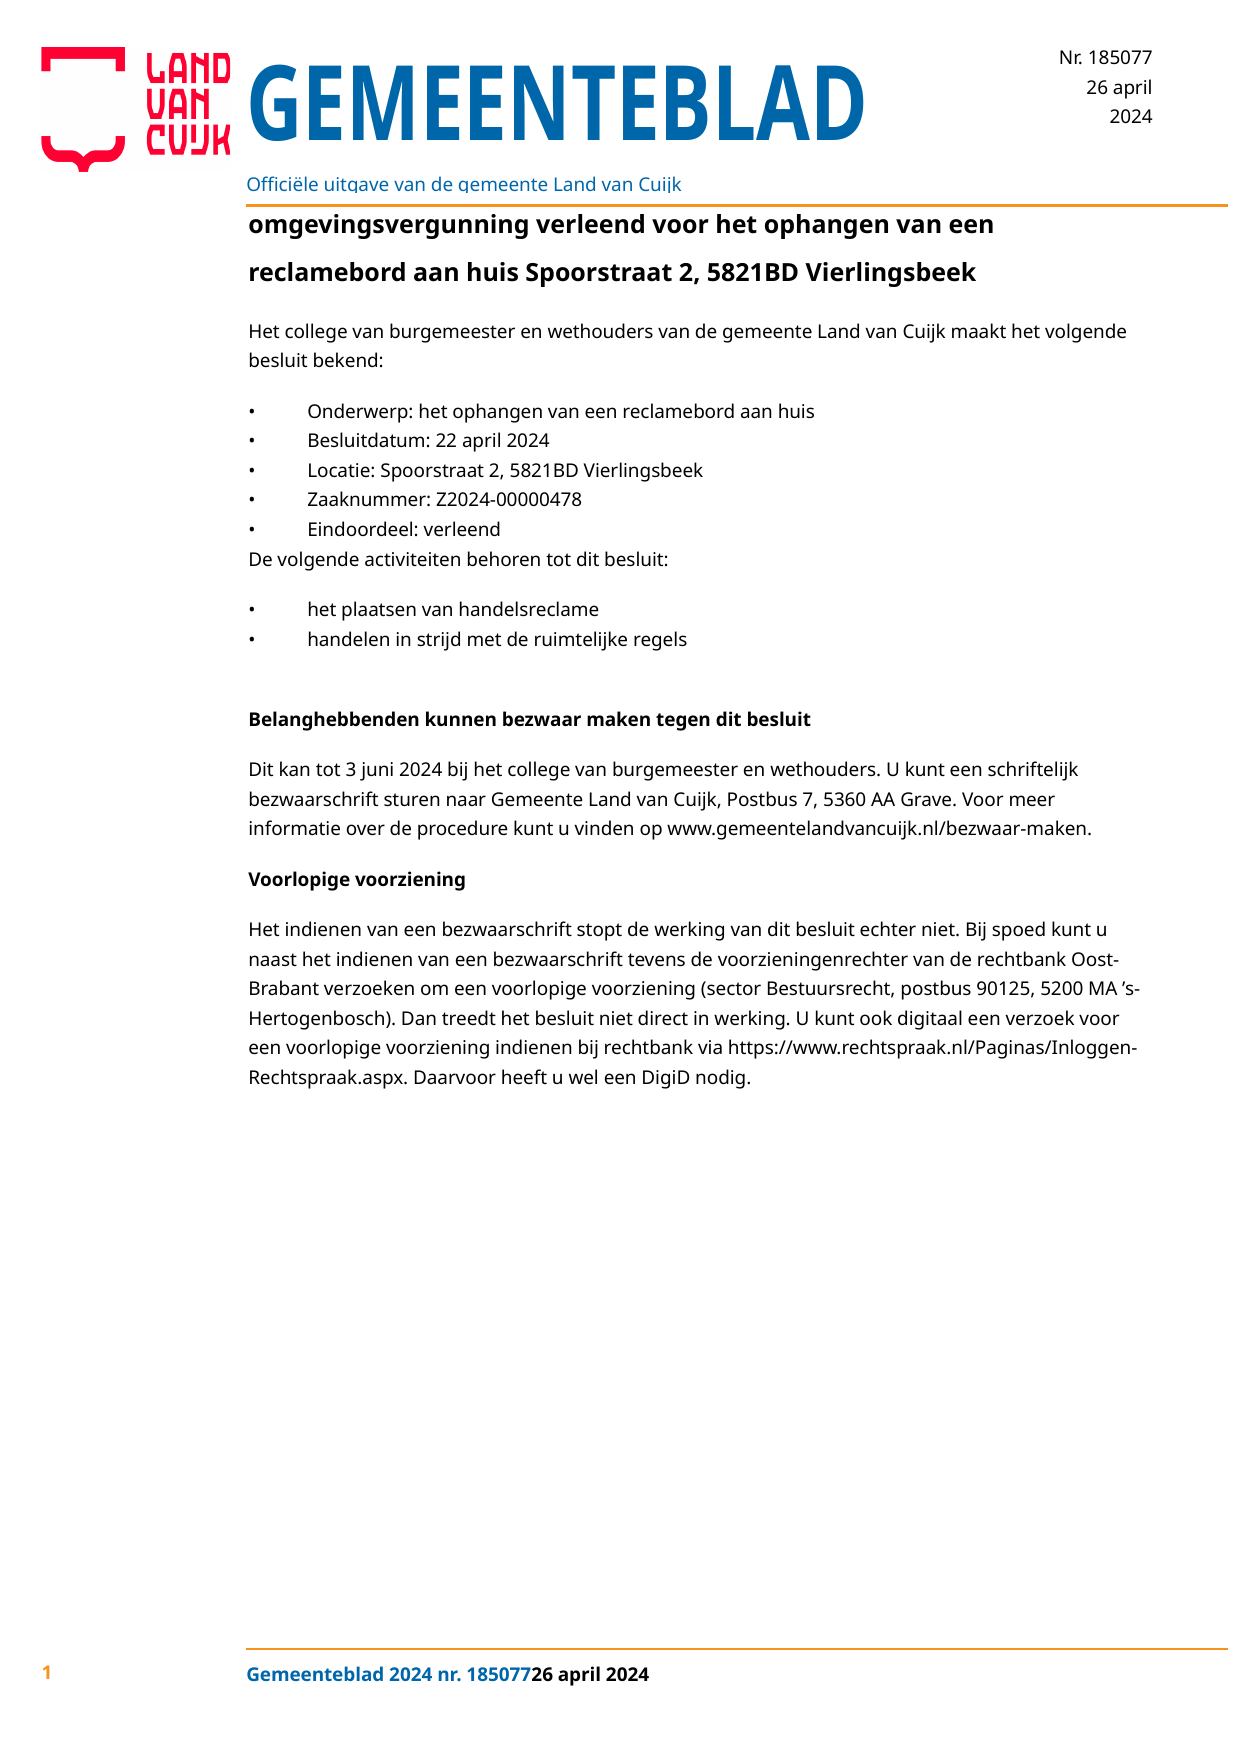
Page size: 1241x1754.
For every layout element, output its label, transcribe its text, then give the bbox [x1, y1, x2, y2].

list het plaatsen van handelsreclame [248, 596, 1152, 622]
text omgevingsvergunning verleend voor het ophangen van een reclamebord aan huis Spoorstraat 2, 5821BD Vierlingsbeek [248, 207, 1152, 288]
list Eindoordeel: verleend [248, 516, 1152, 542]
text De volgende activiteiten behoren tot dit besluit: [248, 546, 1152, 572]
text Het college van burgemeester en wethouders van de gemeente Land van Cuijk maakt het volgende besluit bekend: [248, 318, 1152, 373]
list Onderwerp: het ophangen van een reclamebord aan huis [248, 398, 1152, 424]
text Dit kan tot 3 juni 2024 bij het college van burgemeester en wethouders. U kunt een schriftelijk bezwaarschrift sturen naar Gemeente Land van Cuijk, Postbus 7, 5360 AA Grave. Voor meer informatie over de procedure kunt u vinden op www.gemeentelandvancuijk.nl/bezwaar-maken. [248, 756, 1152, 841]
list handelen in strijd met de ruimtelijke regels [248, 626, 1152, 652]
text Voorlopige voorziening [248, 866, 1152, 892]
text Het indienen van een bezwaarschrift stopt de werking van dit besluit echter niet. Bij spoed kunt u naast het indienen van een bezwaarschrift tevens de voorzieningenrechter van de rechtbank Oost-Brabant verzoeken om een voorlopige voorziening (sector Bestuursrecht, postbus 90125, 5200 MA ’s-Hertogenbosch). Dan treedt het besluit niet direct in werking. U kunt ook digitaal een verzoek voor een voorlopige voorziening indienen bij rechtbank via https://www.rechtspraak.nl/Paginas/Inloggen-Rechtspraak.aspx. Daarvoor heeft u wel een DigiD nodig. [248, 916, 1152, 1090]
picture [41, 47, 231, 172]
text Belanghebbenden kunnen bezwaar maken tegen dit besluit [248, 706, 1152, 732]
list Locatie: Spoorstraat 2, 5821BD Vierlingsbeek [248, 457, 1152, 483]
list Zaaknummer: Z2024-00000478 [248, 487, 1152, 512]
list Besluitdatum: 22 april 2024 [248, 427, 1152, 453]
